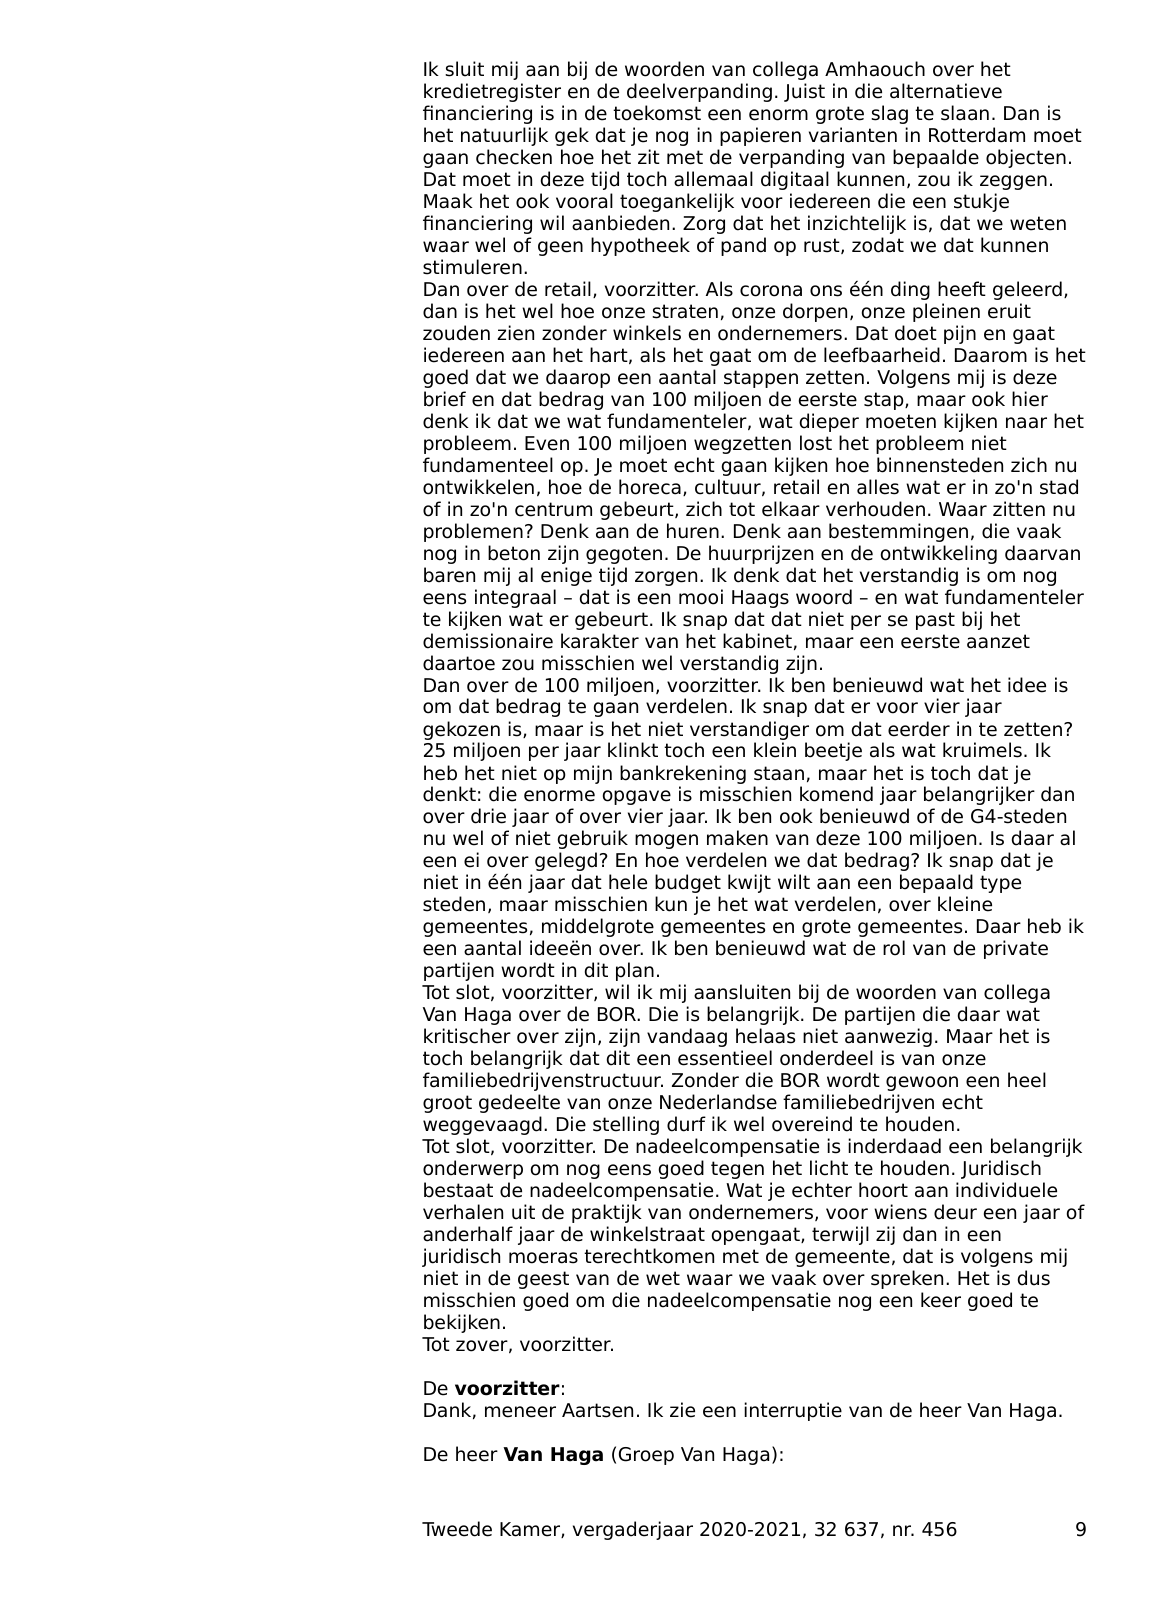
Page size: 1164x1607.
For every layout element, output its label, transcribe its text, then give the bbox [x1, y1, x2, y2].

text De voorzitter: [422, 1378, 1087, 1400]
text Dank, meneer Aartsen. Ik zie een interruptie van de heer Van Haga. [422, 1400, 1087, 1422]
text Tot slot, voorzitter. De nadeelcompensatie is inderdaad een belangrijk onderwerp om nog eens goed tegen het licht te houden. Juridisch bestaat de nadeelcompensatie. Wat je echter hoort aan individuele verhalen uit de praktijk van ondernemers, voor wiens deur een jaar of anderhalf jaar de winkelstraat opengaat, terwijl zij dan in een juridisch moeras terechtkomen met de gemeente, dat is volgens mij niet in de geest van de wet waar we vaak over spreken. Het is dus misschien goed om die nadeelcompensatie nog een keer goed te bekijken. [422, 1136, 1087, 1334]
text De heer Van Haga (Groep Van Haga): [422, 1444, 1087, 1466]
text Dan over de retail, voorzitter. Als corona ons één ding heeft geleerd, dan is het wel hoe onze straten, onze dorpen, onze pleinen eruit zouden zien zonder winkels en ondernemers. Dat doet pijn en gaat iedereen aan het hart, als het gaat om de leefbaarheid. Daarom is het goed dat we daarop een aantal stappen zetten. Volgens mij is deze brief en dat bedrag van 100 miljoen de eerste stap, maar ook hier denk ik dat we wat fundamenteler, wat dieper moeten kijken naar het probleem. Even 100 miljoen wegzetten lost het probleem niet fundamenteel op. Je moet echt gaan kijken hoe binnensteden zich nu ontwikkelen, hoe de horeca, cultuur, retail en alles wat er in zo'n stad of in zo'n centrum gebeurt, zich tot elkaar verhouden. Waar zitten nu problemen? Denk aan de huren. Denk aan bestemmingen, die vaak nog in beton zijn gegoten. De huurprijzen en de ontwikkeling daarvan baren mij al enige tijd zorgen. Ik denk dat het verstandig is om nog eens integraal – dat is een mooi Haags woord – en wat fundamenteler te kijken wat er gebeurt. Ik snap dat dat niet per se past bij het demissionaire karakter van het kabinet, maar een eerste aanzet daartoe zou misschien wel verstandig zijn. [422, 279, 1087, 674]
text Dan over de 100 miljoen, voorzitter. Ik ben benieuwd wat het idee is om dat bedrag te gaan verdelen. Ik snap dat er voor vier jaar gekozen is, maar is het niet verstandiger om dat eerder in te zetten? 25 miljoen per jaar klinkt toch een klein beetje als wat kruimels. Ik heb het niet op mijn bankrekening staan, maar het is toch dat je denkt: die enorme opgave is misschien komend jaar belangrijker dan over drie jaar of over vier jaar. Ik ben ook benieuwd of de G4-steden nu wel of niet gebruik mogen maken van deze 100 miljoen. Is daar al een ei over gelegd? En hoe verdelen we dat bedrag? Ik snap dat je niet in één jaar dat hele budget kwijt wilt aan een bepaald type steden, maar misschien kun je het wat verdelen, over kleine gemeentes, middelgrote gemeentes en grote gemeentes. Daar heb ik een aantal ideeën over. Ik ben benieuwd wat de rol van de private partijen wordt in dit plan. [422, 674, 1087, 982]
text Ik sluit mij aan bij de woorden van collega Amhaouch over het kredietregister en de deelverpanding. Juist in die alternatieve financiering is in de toekomst een enorm grote slag te slaan. Dan is het natuurlijk gek dat je nog in papieren varianten in Rotterdam moet gaan checken hoe het zit met de verpanding van bepaalde objecten. Dat moet in deze tijd toch allemaal digitaal kunnen, zou ik zeggen. Maak het ook vooral toegankelijk voor iedereen die een stukje financiering wil aanbieden. Zorg dat het inzichtelijk is, dat we weten waar wel of geen hypotheek of pand op rust, zodat we dat kunnen stimuleren. [422, 59, 1087, 279]
text Tot zover, voorzitter. [422, 1334, 1087, 1356]
text Tot slot, voorzitter, wil ik mij aansluiten bij de woorden van collega Van Haga over de BOR. Die is belangrijk. De partijen die daar wat kritischer over zijn, zijn vandaag helaas niet aanwezig. Maar het is toch belangrijk dat dit een essentieel onderdeel is van onze familiebedrijvenstructuur. Zonder die BOR wordt gewoon een heel groot gedeelte van onze Nederlandse familiebedrijven echt weggevaagd. Die stelling durf ik wel overeind te houden. [422, 982, 1087, 1136]
